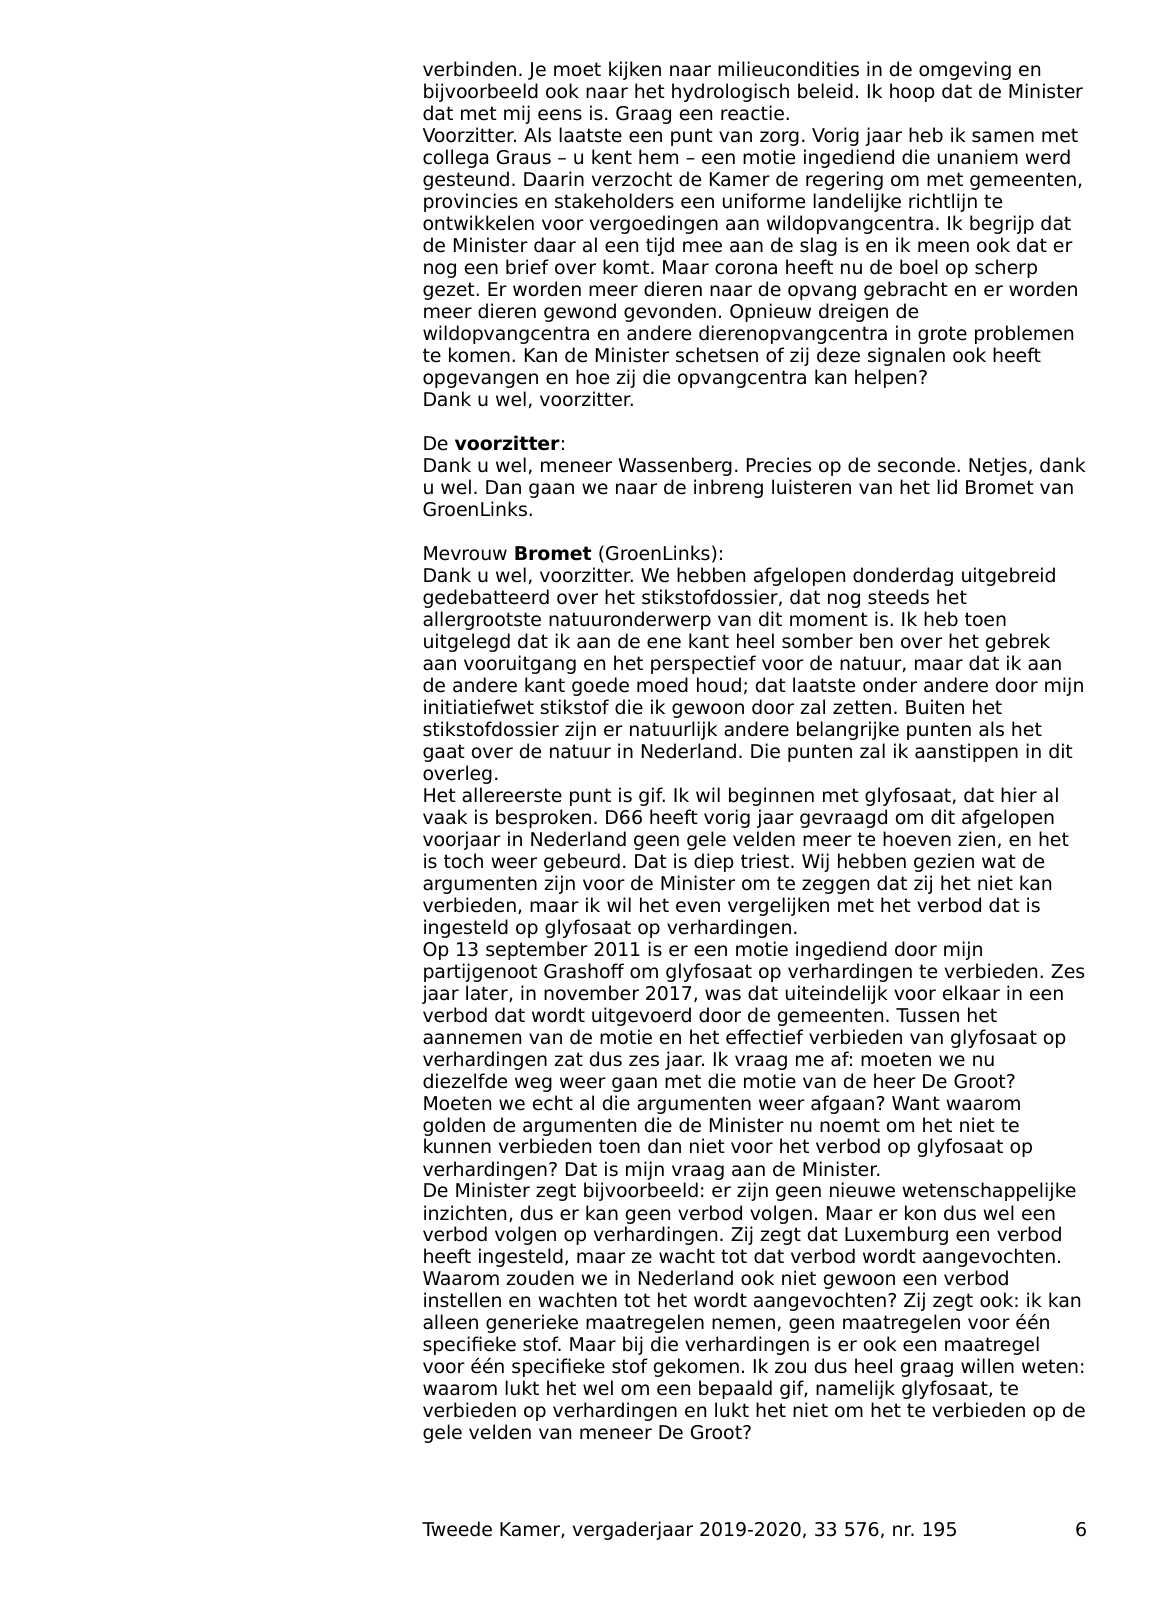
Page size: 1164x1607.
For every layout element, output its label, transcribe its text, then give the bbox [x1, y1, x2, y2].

text verbinden. Je moet kijken naar milieucondities in de omgeving en bijvoorbeeld ook naar het hydrologisch beleid. Ik hoop dat de Minister dat met mij eens is. Graag een reactie. [422, 59, 1087, 125]
text De Minister zegt bijvoorbeeld: er zijn geen nieuwe wetenschappelijke inzichten, dus er kan geen verbod volgen. Maar er kon dus wel een verbod volgen op verhardingen. Zij zegt dat Luxemburg een verbod heeft ingesteld, maar ze wacht tot dat verbod wordt aangevochten. Waarom zouden we in Nederland ook niet gewoon een verbod instellen en wachten tot het wordt aangevochten? Zij zegt ook: ik kan alleen generieke maatregelen nemen, geen maatregelen voor één specifieke stof. Maar bij die verhardingen is er ook een maatregel voor één specifieke stof gekomen. Ik zou dus heel graag willen weten: waarom lukt het wel om een bepaald gif, namelijk glyfosaat, te verbieden op verhardingen en lukt het niet om het te verbieden op de gele velden van meneer De Groot? [422, 1180, 1087, 1444]
text De voorzitter: [422, 433, 1087, 455]
text Voorzitter. Als laatste een punt van zorg. Vorig jaar heb ik samen met collega Graus – u kent hem – een motie ingediend die unaniem werd gesteund. Daarin verzocht de Kamer de regering om met gemeenten, provincies en stakeholders een uniforme landelijke richtlijn te ontwikkelen voor vergoedingen aan wildopvangcentra. Ik begrijp dat de Minister daar al een tijd mee aan de slag is en ik meen ook dat er nog een brief over komt. Maar corona heeft nu de boel op scherp gezet. Er worden meer dieren naar de opvang gebracht en er worden meer dieren gewond gevonden. Opnieuw dreigen de wildopvangcentra en andere dierenopvangcentra in grote problemen te komen. Kan de Minister schetsen of zij deze signalen ook heeft opgevangen en hoe zij die opvangcentra kan helpen? [422, 125, 1087, 389]
text Dank u wel, voorzitter. We hebben afgelopen donderdag uitgebreid gedebatteerd over het stikstofdossier, dat nog steeds het allergrootste natuuronderwerp van dit moment is. Ik heb toen uitgelegd dat ik aan de ene kant heel somber ben over het gebrek aan vooruitgang en het perspectief voor de natuur, maar dat ik aan de andere kant goede moed houd; dat laatste onder andere door mijn initiatiefwet stikstof die ik gewoon door zal zetten. Buiten het stikstofdossier zijn er natuurlijk andere belangrijke punten als het gaat over de natuur in Nederland. Die punten zal ik aanstippen in dit overleg. [422, 565, 1087, 785]
text Op 13 september 2011 is er een motie ingediend door mijn partijgenoot Grashoff om glyfosaat op verhardingen te verbieden. Zes jaar later, in november 2017, was dat uiteindelijk voor elkaar in een verbod dat wordt uitgevoerd door de gemeenten. Tussen het aannemen van de motie en het effectief verbieden van glyfosaat op verhardingen zat dus zes jaar. Ik vraag me af: moeten we nu diezelfde weg weer gaan met die motie van de heer De Groot? Moeten we echt al die argumenten weer afgaan? Want waarom golden de argumenten die de Minister nu noemt om het niet te kunnen verbieden toen dan niet voor het verbod op glyfosaat op verhardingen? Dat is mijn vraag aan de Minister. [422, 939, 1087, 1180]
text Mevrouw Bromet (GroenLinks): [422, 543, 1087, 565]
text Dank u wel, voorzitter. [422, 389, 1087, 411]
text Dank u wel, meneer Wassenberg. Precies op de seconde. Netjes, dank u wel. Dan gaan we naar de inbreng luisteren van het lid Bromet van GroenLinks. [422, 455, 1087, 521]
text Het allereerste punt is gif. Ik wil beginnen met glyfosaat, dat hier al vaak is besproken. D66 heeft vorig jaar gevraagd om dit afgelopen voorjaar in Nederland geen gele velden meer te hoeven zien, en het is toch weer gebeurd. Dat is diep triest. Wij hebben gezien wat de argumenten zijn voor de Minister om te zeggen dat zij het niet kan verbieden, maar ik wil het even vergelijken met het verbod dat is ingesteld op glyfosaat op verhardingen. [422, 785, 1087, 939]
